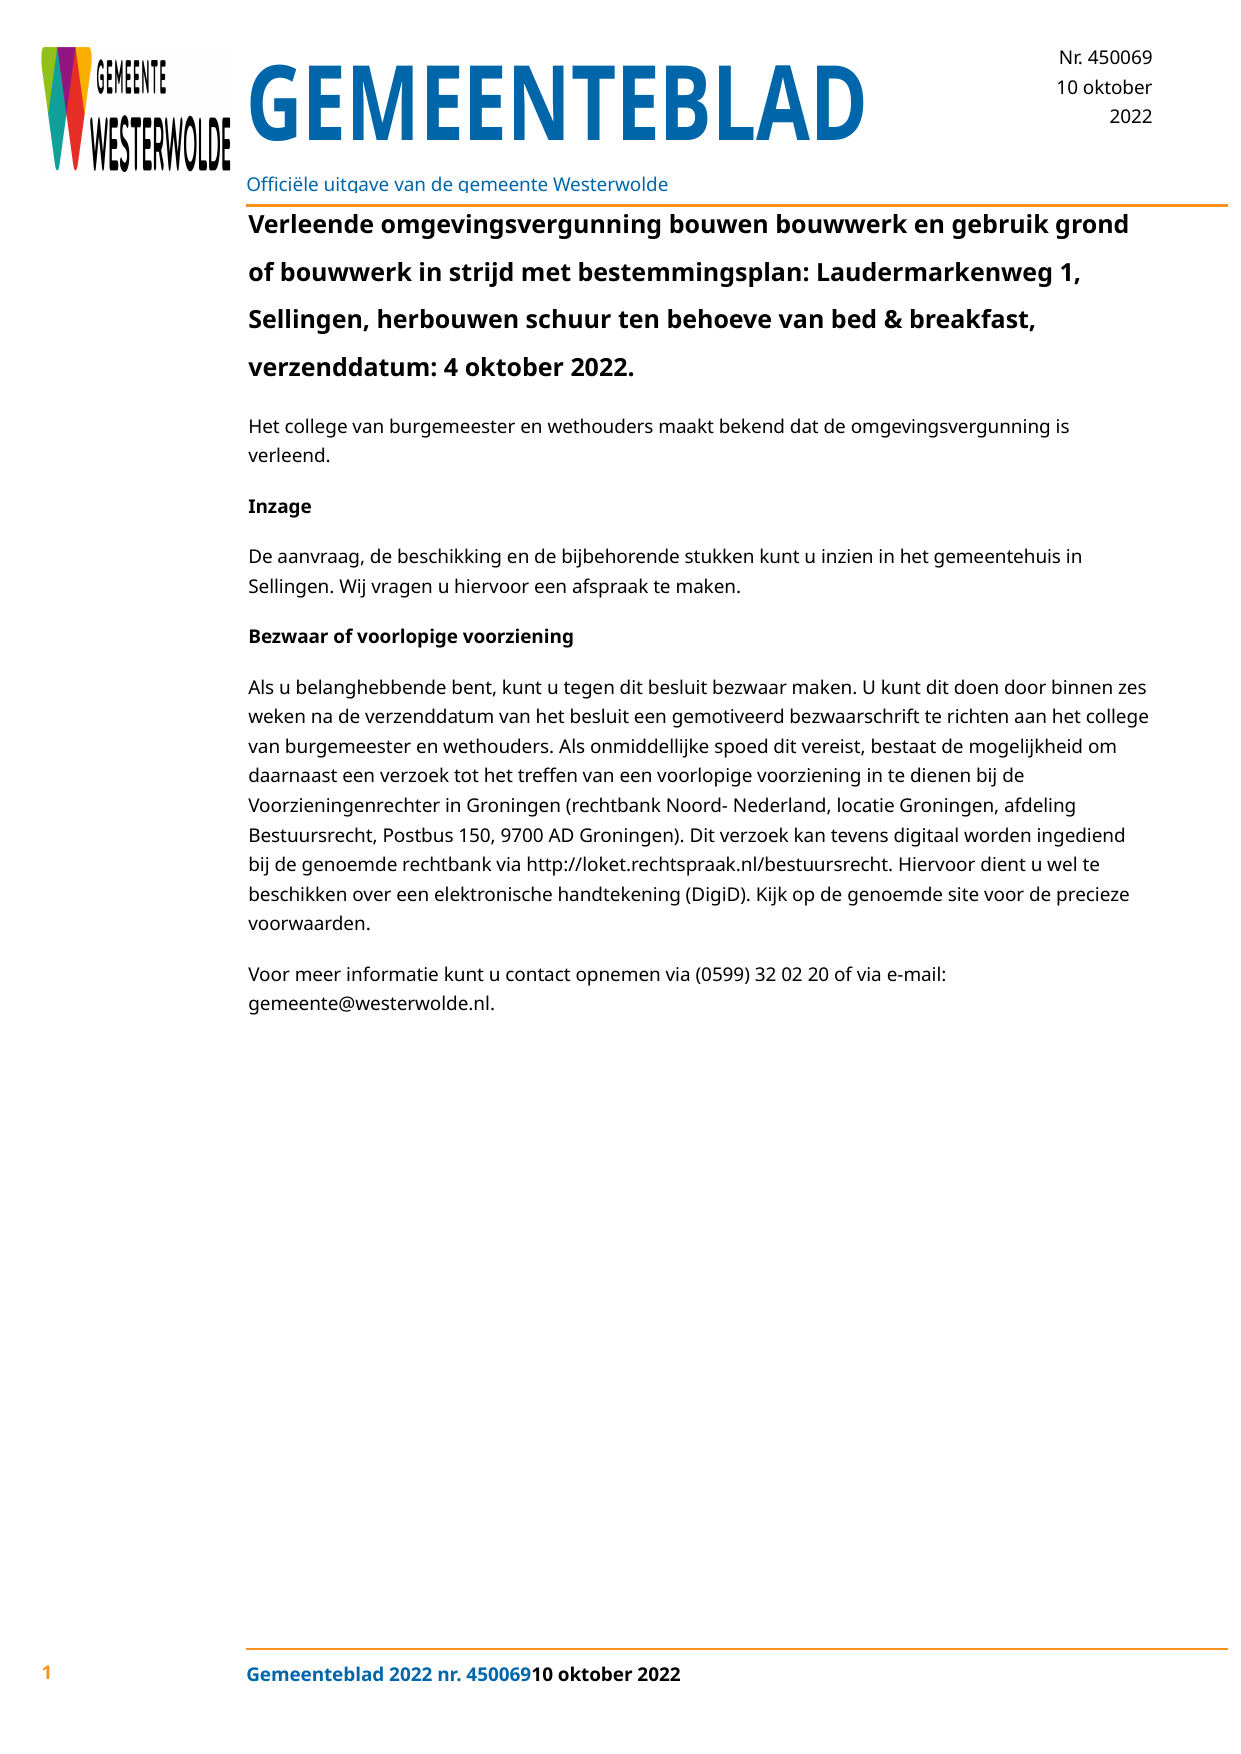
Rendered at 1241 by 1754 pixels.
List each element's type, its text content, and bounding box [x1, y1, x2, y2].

text Voor meer informatie kunt u contact opnemen via (0599) 32 02 20 of via e-mail: gemeente@westerwolde.nl. [248, 961, 1152, 1016]
text Als u belanghebbende bent, kunt u tegen dit besluit bezwaar maken. U kunt dit doen door binnen zes weken na de verzenddatum van het besluit een gemotiveerd bezwaarschrift te richten aan het college van burgemeester en wethouders. Als onmiddellijke spoed dit vereist, bestaat de mogelijkheid om daarnaast een verzoek tot het treffen van een voorlopige voorziening in te dienen bij de Voorzieningenrechter in Groningen (rechtbank Noord- Nederland, locatie Groningen, afdeling Bestuursrecht, Postbus 150, 9700 AD Groningen). Dit verzoek kan tevens digitaal worden ingediend bij de genoemde rechtbank via http://loket.rechtspraak.nl/bestuursrecht. Hiervoor dient u wel te beschikken over een elektronische handtekening (DigiD). Kijk op de genoemde site voor de precieze voorwaarden. [248, 674, 1152, 936]
picture [41, 47, 231, 172]
text Bezwaar of voorlopige voorziening [248, 623, 1152, 649]
text De aanvraag, de beschikking en de bijbehorende stukken kunt u inzien in het gemeentehuis in Sellingen. Wij vragen u hiervoor een afspraak te maken. [248, 543, 1152, 599]
text Verleende omgevingsvergunning bouwen bouwwerk en gebruik grond of bouwwerk in strijd met bestemmingsplan: Laudermarkenweg 1, Sellingen, herbouwen schuur ten behoeve van bed & breakfast, verzenddatum: 4 oktober 2022. [248, 207, 1152, 384]
text Inzage [248, 493, 1152, 519]
text Het college van burgemeester en wethouders maakt bekend dat de omgevingsvergunning is verleend. [248, 413, 1152, 468]
